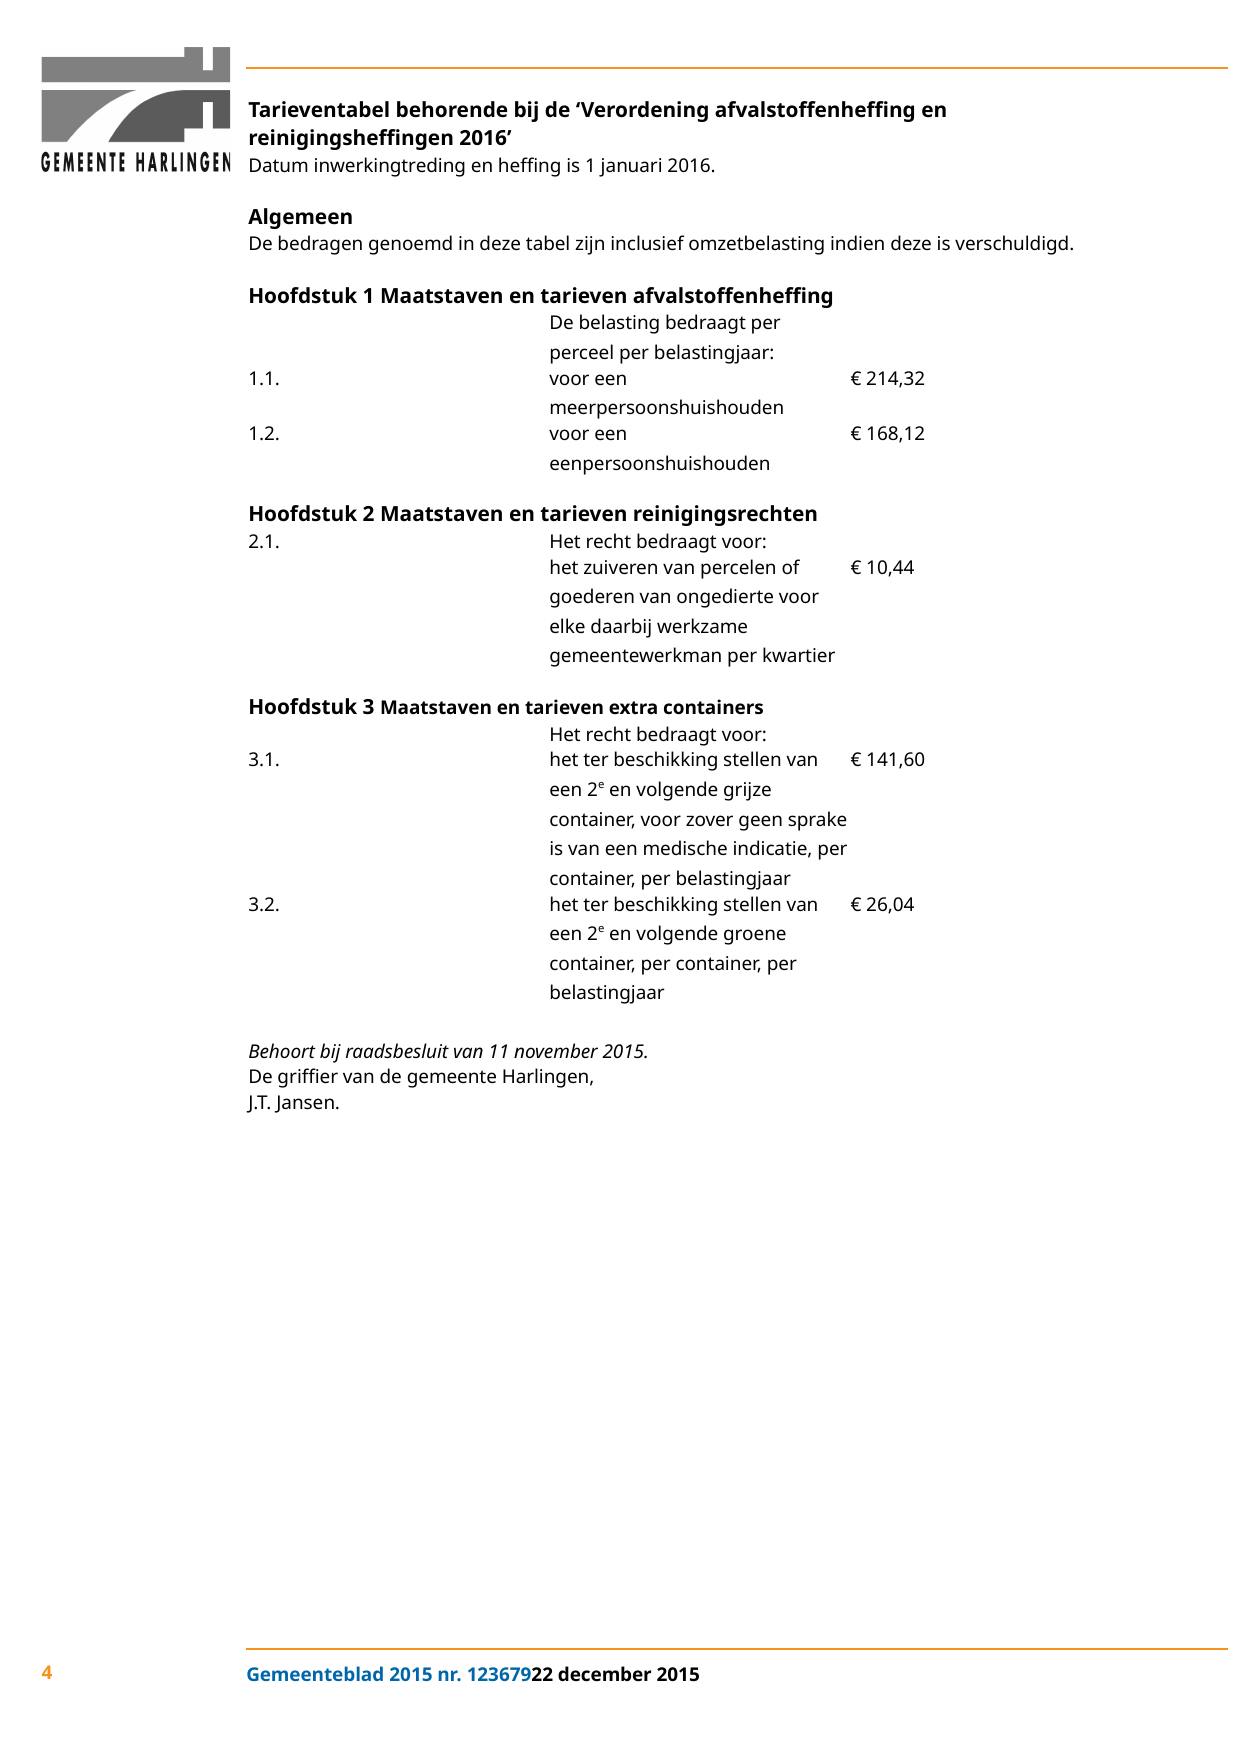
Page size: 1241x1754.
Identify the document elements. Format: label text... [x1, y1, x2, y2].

table_header De belasting bedraagt per perceel per belastingjaar: [549, 310, 850, 365]
table_header [248, 721, 549, 747]
table_cell 1.1. [248, 365, 549, 420]
table_cell € 26,04 [850, 891, 1152, 1005]
text Datum inwerkingtreding en heffing is 1 januari 2016. [248, 152, 1152, 177]
text De bedragen genoemd in deze tabel zijn inclusief omzetbelasting indien deze is verschuldigd. [248, 231, 1152, 256]
table_cell 3.2. [248, 891, 549, 1005]
table_header [850, 528, 1152, 554]
table_cell [248, 554, 549, 668]
table_cell € 168,12 [850, 420, 1152, 476]
table_cell het zuiveren van percelen of goederen van ongedierte voor elke daarbij werkzame gemeentewerkman per kwartier [549, 554, 850, 668]
text Hoofdstuk 1 Maatstaven en tarieven afvalstoffenheffing [248, 281, 1152, 309]
table_header [850, 310, 1152, 365]
table_cell € 10,44 [850, 554, 1152, 668]
table_header 2.1. [248, 528, 549, 554]
table_header Het recht bedraagt voor: [549, 528, 850, 554]
table_header Het recht bedraagt voor: [549, 721, 850, 747]
text Tarieventabel behorende bij de ‘Verordening afvalstoffenheffing en reinigingsheffingen 2016’ [248, 95, 1152, 152]
table_header [850, 721, 1152, 747]
table_cell € 141,60 [850, 747, 1152, 891]
text Behoort bij raadsbesluit van 11 november 2015. [248, 1038, 1152, 1064]
table_cell voor een meerpersoonshuishouden [549, 365, 850, 420]
table_cell € 214,32 [850, 365, 1152, 420]
text Hoofdstuk 3 Maatstaven en tarieven extra containers [248, 692, 1152, 721]
text Algemeen [248, 202, 1152, 231]
text Hoofdstuk 2 Maatstaven en tarieven reinigingsrechten [248, 499, 1152, 528]
table_cell 3.1. [248, 747, 549, 891]
table_cell het ter beschikking stellen van een 2e en volgende groene container, per container, per belastingjaar [549, 891, 850, 1005]
table_cell 1.2. [248, 420, 549, 476]
table_cell het ter beschikking stellen van een 2e en volgende grijze container, voor zover geen sprake is van een medische indicatie, per container, per belastingjaar [549, 747, 850, 891]
table_header [248, 310, 549, 365]
text J.T. Jansen. [248, 1089, 1152, 1115]
table_cell voor een eenpersoonshuishouden [549, 420, 850, 476]
text De griffier van de gemeente Harlingen, [248, 1064, 1152, 1089]
picture [41, 47, 231, 172]
